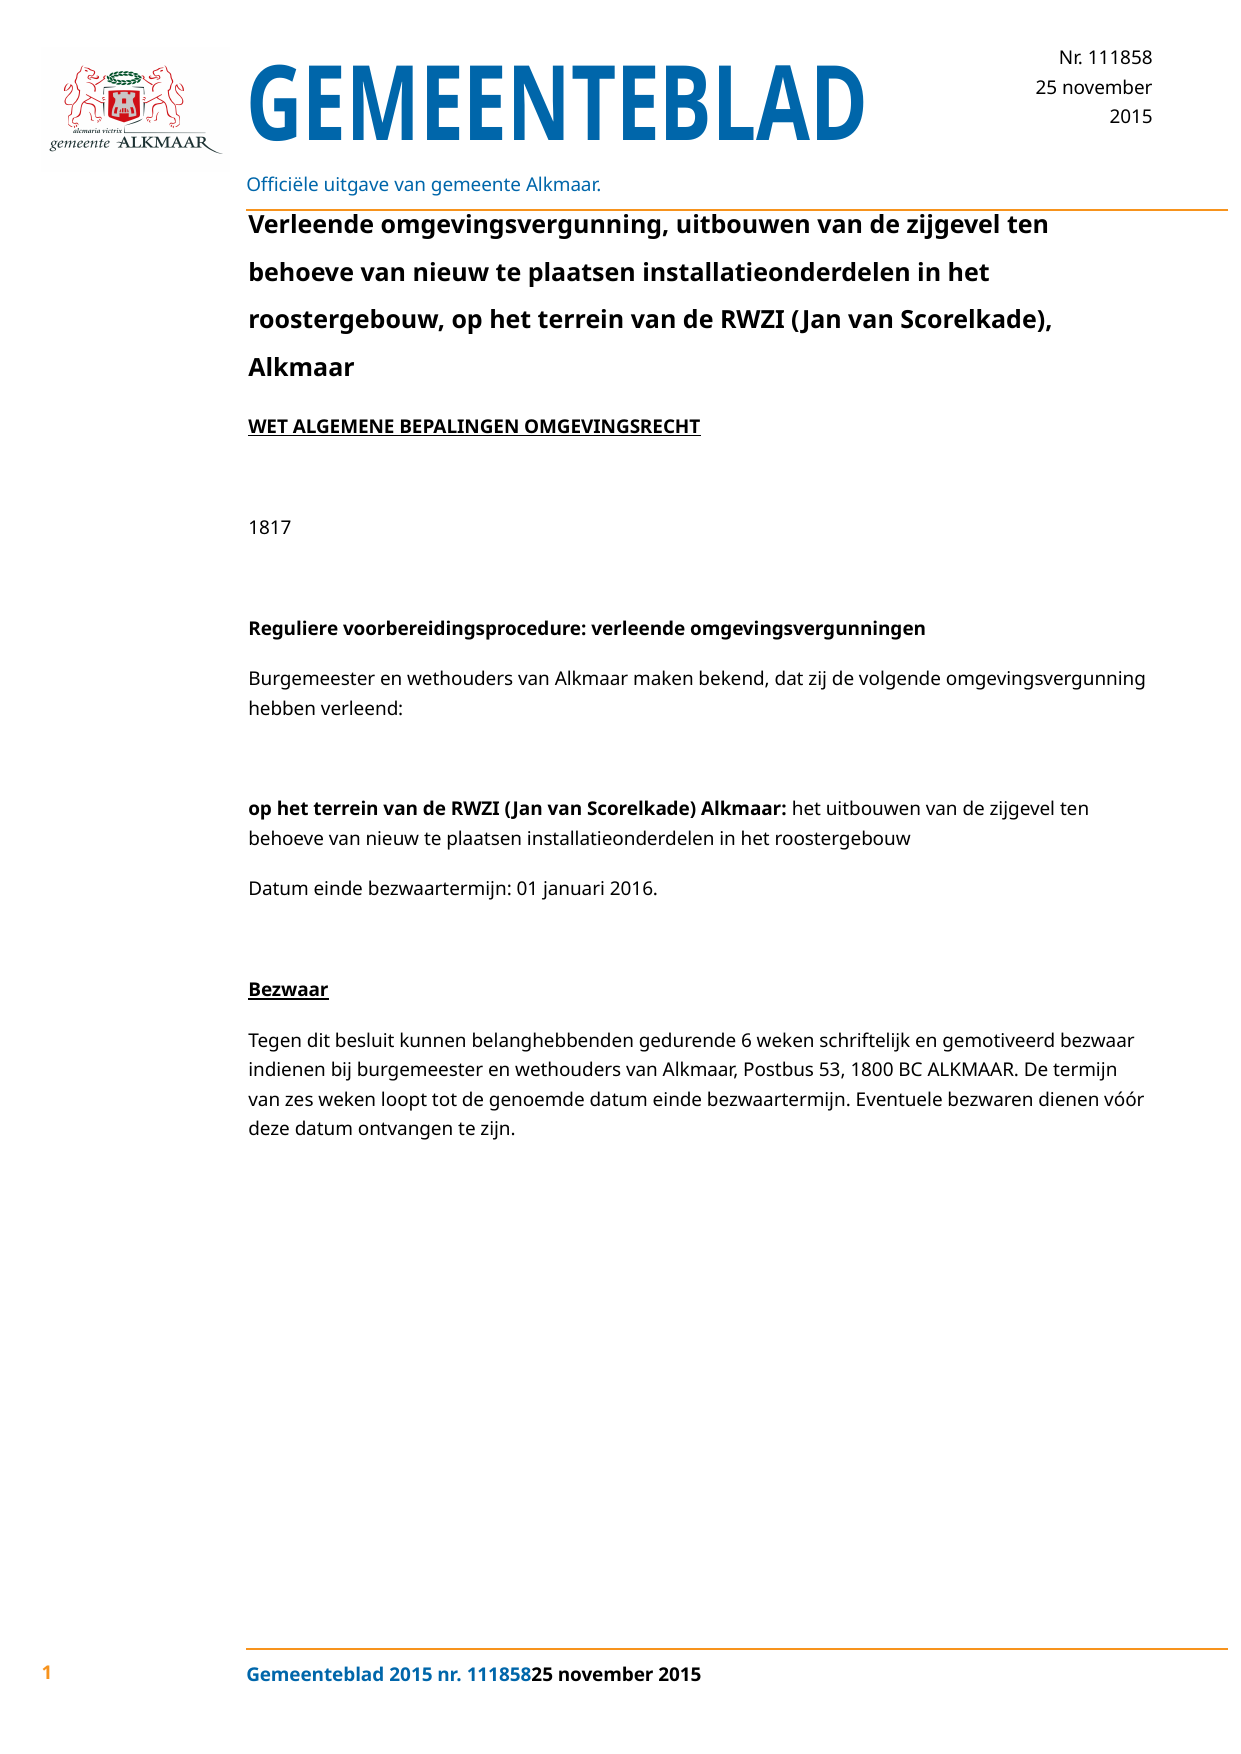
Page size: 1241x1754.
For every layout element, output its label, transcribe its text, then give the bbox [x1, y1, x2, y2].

text Verleende omgevingsvergunning, uitbouwen van de zijgevel ten behoeve van nieuw te plaatsen installatieonderdelen in het roostergebouw, op het terrein van de RWZI (Jan van Scorelkade), Alkmaar [248, 211, 1152, 384]
text Tegen dit besluit kunnen belanghebbenden gedurende 6 weken schriftelijk en gemotiveerd bezwaar indienen bij burgemeester en wethouders van Alkmaar, Postbus 53, 1800 BC ALKMAAR. De termijn van zes weken loopt tot de genoemde datum einde bezwaartermijn. Eventuele bezwaren dienen vóór deze datum ontvangen te zijn. [248, 1027, 1152, 1141]
picture [41, 47, 231, 172]
text Reguliere voorbereidingsprocedure: verleende omgevingsvergunningen [248, 615, 1152, 641]
text op het terrein van de RWZI (Jan van Scorelkade) Alkmaar: het uitbouwen van de zijgevel ten behoeve van nieuw te plaatsen installatieonderdelen in het roostergebouw [248, 796, 1152, 851]
text Datum einde bezwaartermijn: 01 januari 2016. [248, 876, 1152, 901]
text 1817 [248, 514, 1152, 540]
text Bezwaar [248, 976, 1152, 1002]
text WET ALGEMENE BEPALINGEN OMGEVINGSRECHT [248, 413, 1152, 439]
text Burgemeester en wethouders van Alkmaar maken bekend, dat zij de volgende omgevingsvergunning hebben verleend: [248, 665, 1152, 721]
